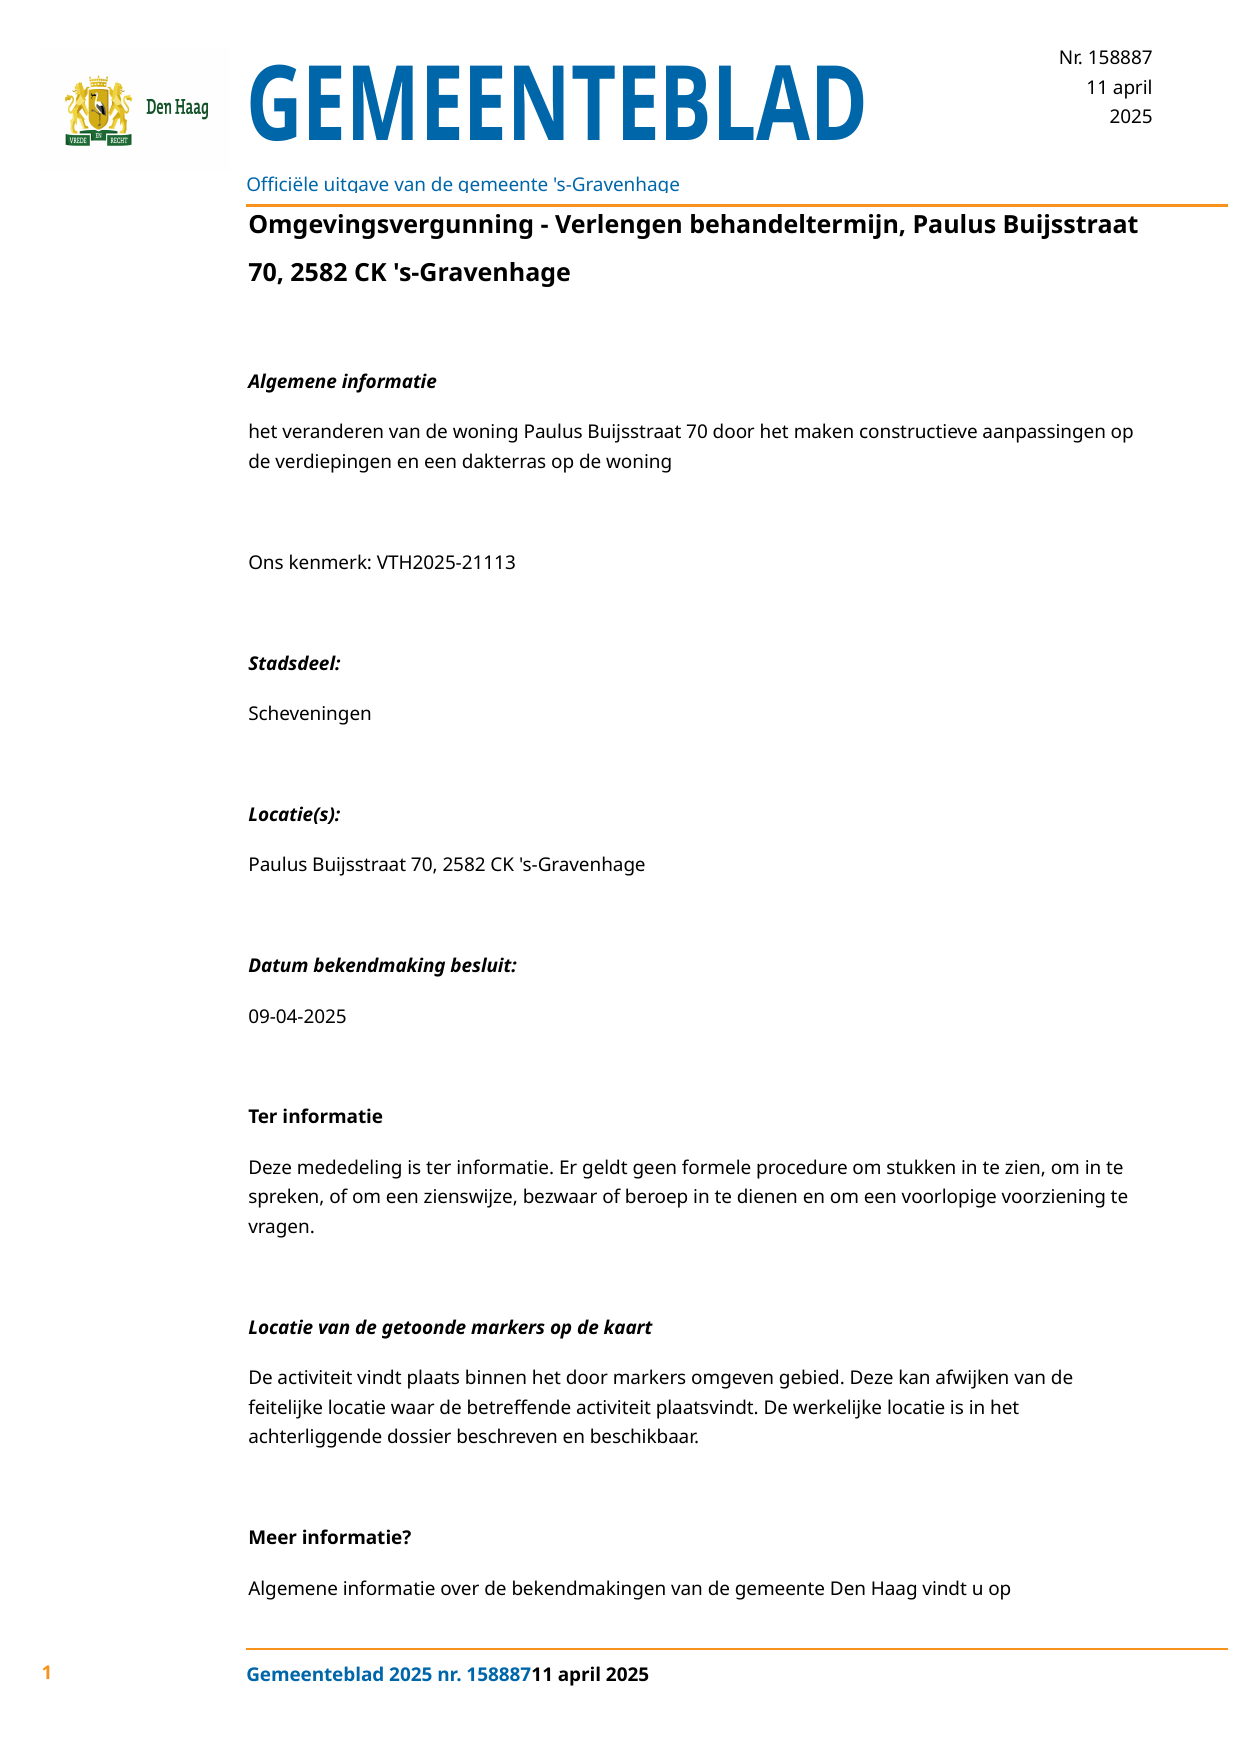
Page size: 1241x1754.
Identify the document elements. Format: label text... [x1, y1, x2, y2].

text Locatie van de getoonde markers op de kaart [248, 1314, 1152, 1340]
text Deze mededeling is ter informatie. Er geldt geen formele procedure om stukken in te zien, om in te spreken, of om een zienswijze, bezwaar of beroep in te dienen en om een voorlopige voorziening te vragen. [248, 1154, 1152, 1239]
text Locatie(s): [248, 801, 1152, 827]
text Meer informatie? [248, 1524, 1152, 1550]
text Stadsdeel: [248, 650, 1152, 676]
text Paulus Buijsstraat 70, 2582 CK 's-Gravenhage [248, 852, 1152, 877]
text Scheveningen [248, 700, 1152, 726]
text Omgevingsvergunning - Verlengen behandeltermijn, Paulus Buijsstraat 70, 2582 CK 's-Gravenhage [248, 207, 1152, 288]
text Datum bekendmaking besluit: [248, 952, 1152, 978]
text Algemene informatie over de bekendmakingen van de gemeente Den Haag vindt u op [248, 1575, 1152, 1601]
text Ter informatie [248, 1104, 1152, 1129]
picture [41, 47, 231, 172]
text Algemene informatie [248, 368, 1152, 394]
text De activiteit vindt plaats binnen het door markers omgeven gebied. Deze kan afwijken van de feitelijke locatie waar de betreffende activiteit plaatsvindt. De werkelijke locatie is in het achterliggende dossier beschreven en beschikbaar. [248, 1364, 1152, 1449]
text het veranderen van de woning Paulus Buijsstraat 70 door het maken constructieve aanpassingen op de verdiepingen en een dakterras op de woning [248, 419, 1152, 474]
text Ons kenmerk: VTH2025-21113 [248, 549, 1152, 575]
text 09-04-2025 [248, 1003, 1152, 1029]
